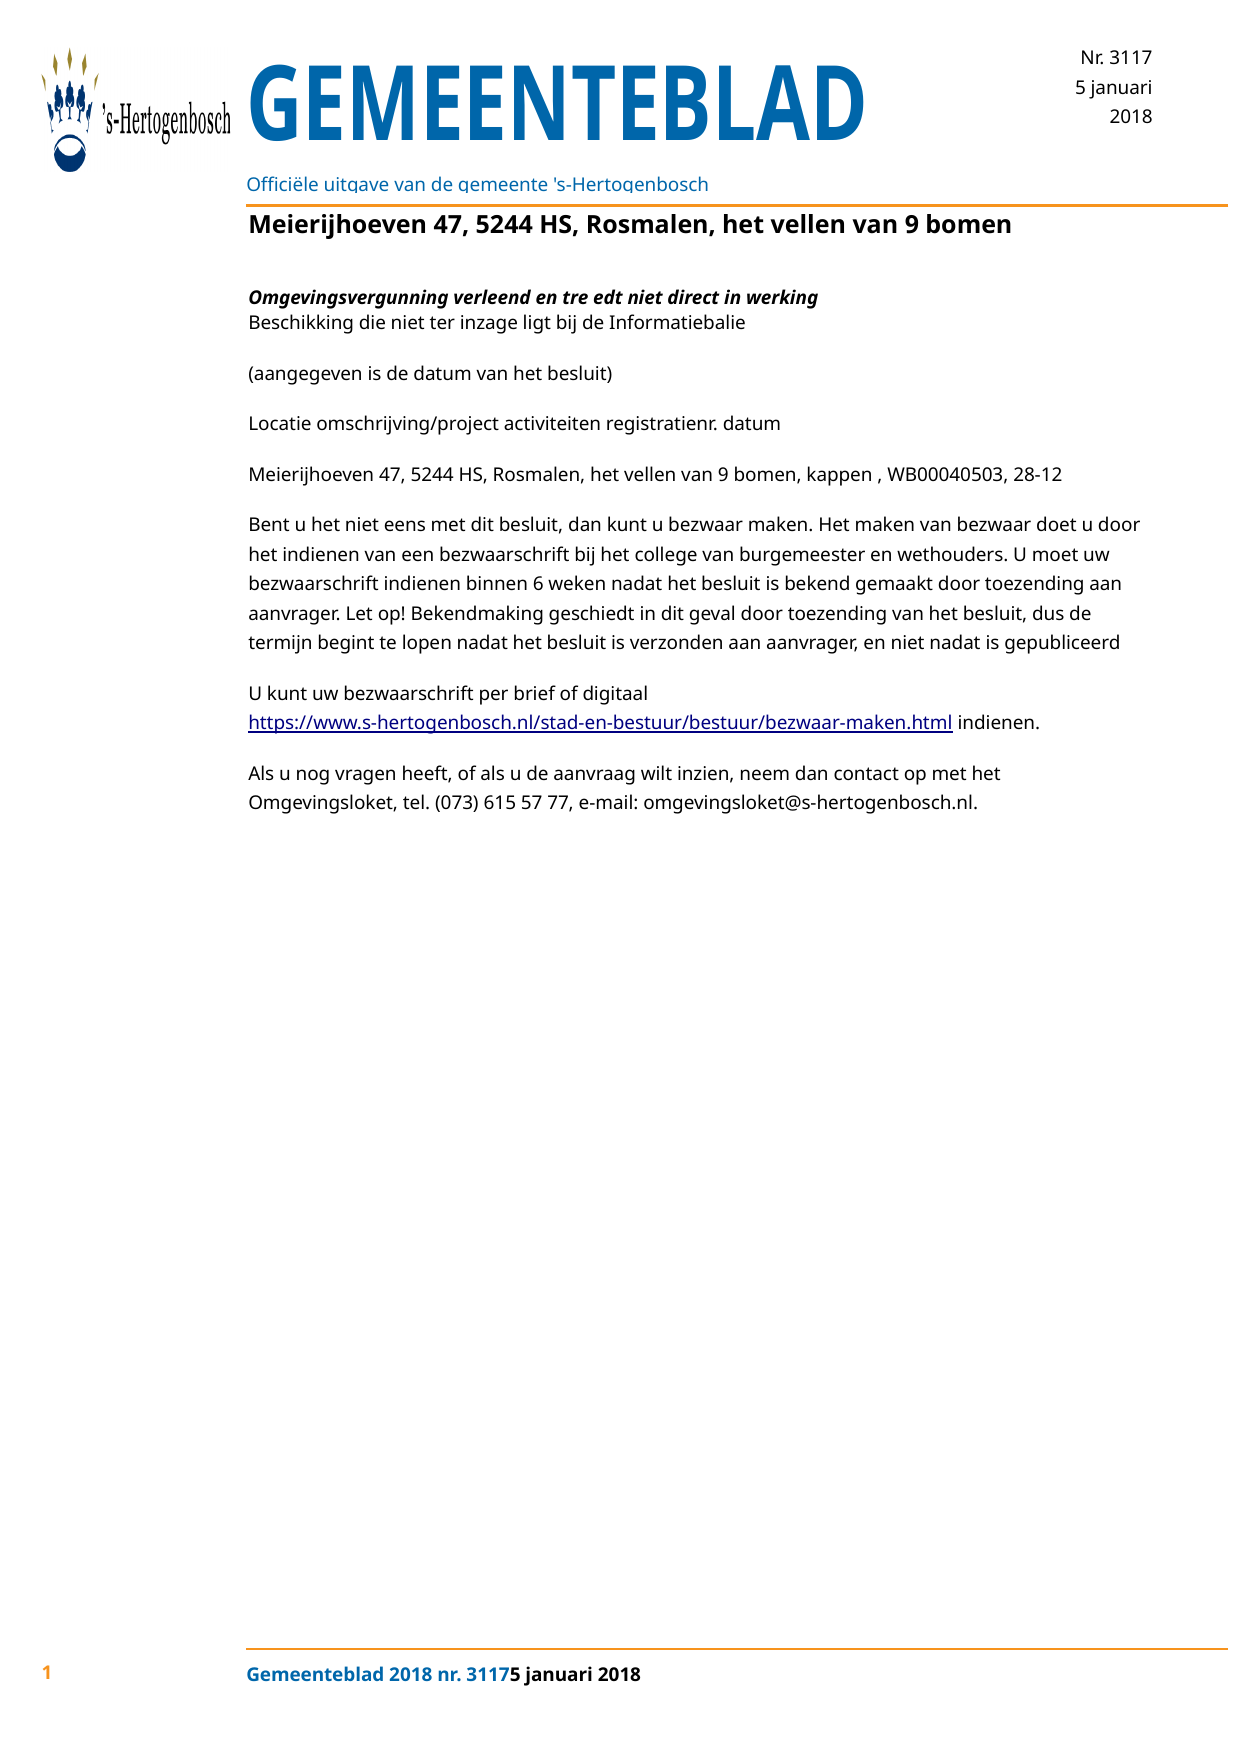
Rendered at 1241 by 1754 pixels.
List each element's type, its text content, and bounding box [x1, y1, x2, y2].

text Meierijhoeven 47, 5244 HS, Rosmalen, het vellen van 9 bomen, kappen , WB00040503, 28-12 [248, 461, 1152, 487]
text (aangegeven is de datum van het besluit) [248, 360, 1152, 386]
picture [41, 47, 231, 172]
text Bent u het niet eens met dit besluit, dan kunt u bezwaar maken. Het maken van bezwaar doet u door het indienen van een bezwaarschrift bij het college van burgemeester en wethouders. U moet uw bezwaarschrift indienen binnen 6 weken nadat het besluit is bekend gemaakt door toezending aan aanvrager. Let op! Bekendmaking geschiedt in dit geval door toezending van het besluit, dus de termijn begint te lopen nadat het besluit is verzonden aan aanvrager, en niet nadat is gepubliceerd [248, 511, 1152, 655]
text Beschikking die niet ter inzage ligt bij de Informatiebalie [248, 309, 1152, 335]
text Locatie omschrijving/project activiteiten registratienr. datum [248, 410, 1152, 436]
text U kunt uw bezwaarschrift per brief of digitaal https://www.s-hertogenbosch.nl/stad-en-bestuur/bestuur/bezwaar-maken.html indienen. [248, 680, 1152, 735]
text Omgevingsvergunning verleend en tre edt niet direct in werking [248, 284, 1152, 309]
text Meierijhoeven 47, 5244 HS, Rosmalen, het vellen van 9 bomen [248, 207, 1152, 241]
text Als u nog vragen heeft, of als u de aanvraag wilt inzien, neem dan contact op met het Omgevingsloket, tel. (073) 615 57 77, e-mail: omgevingsloket@s-hertogenbosch.nl. [248, 760, 1152, 815]
